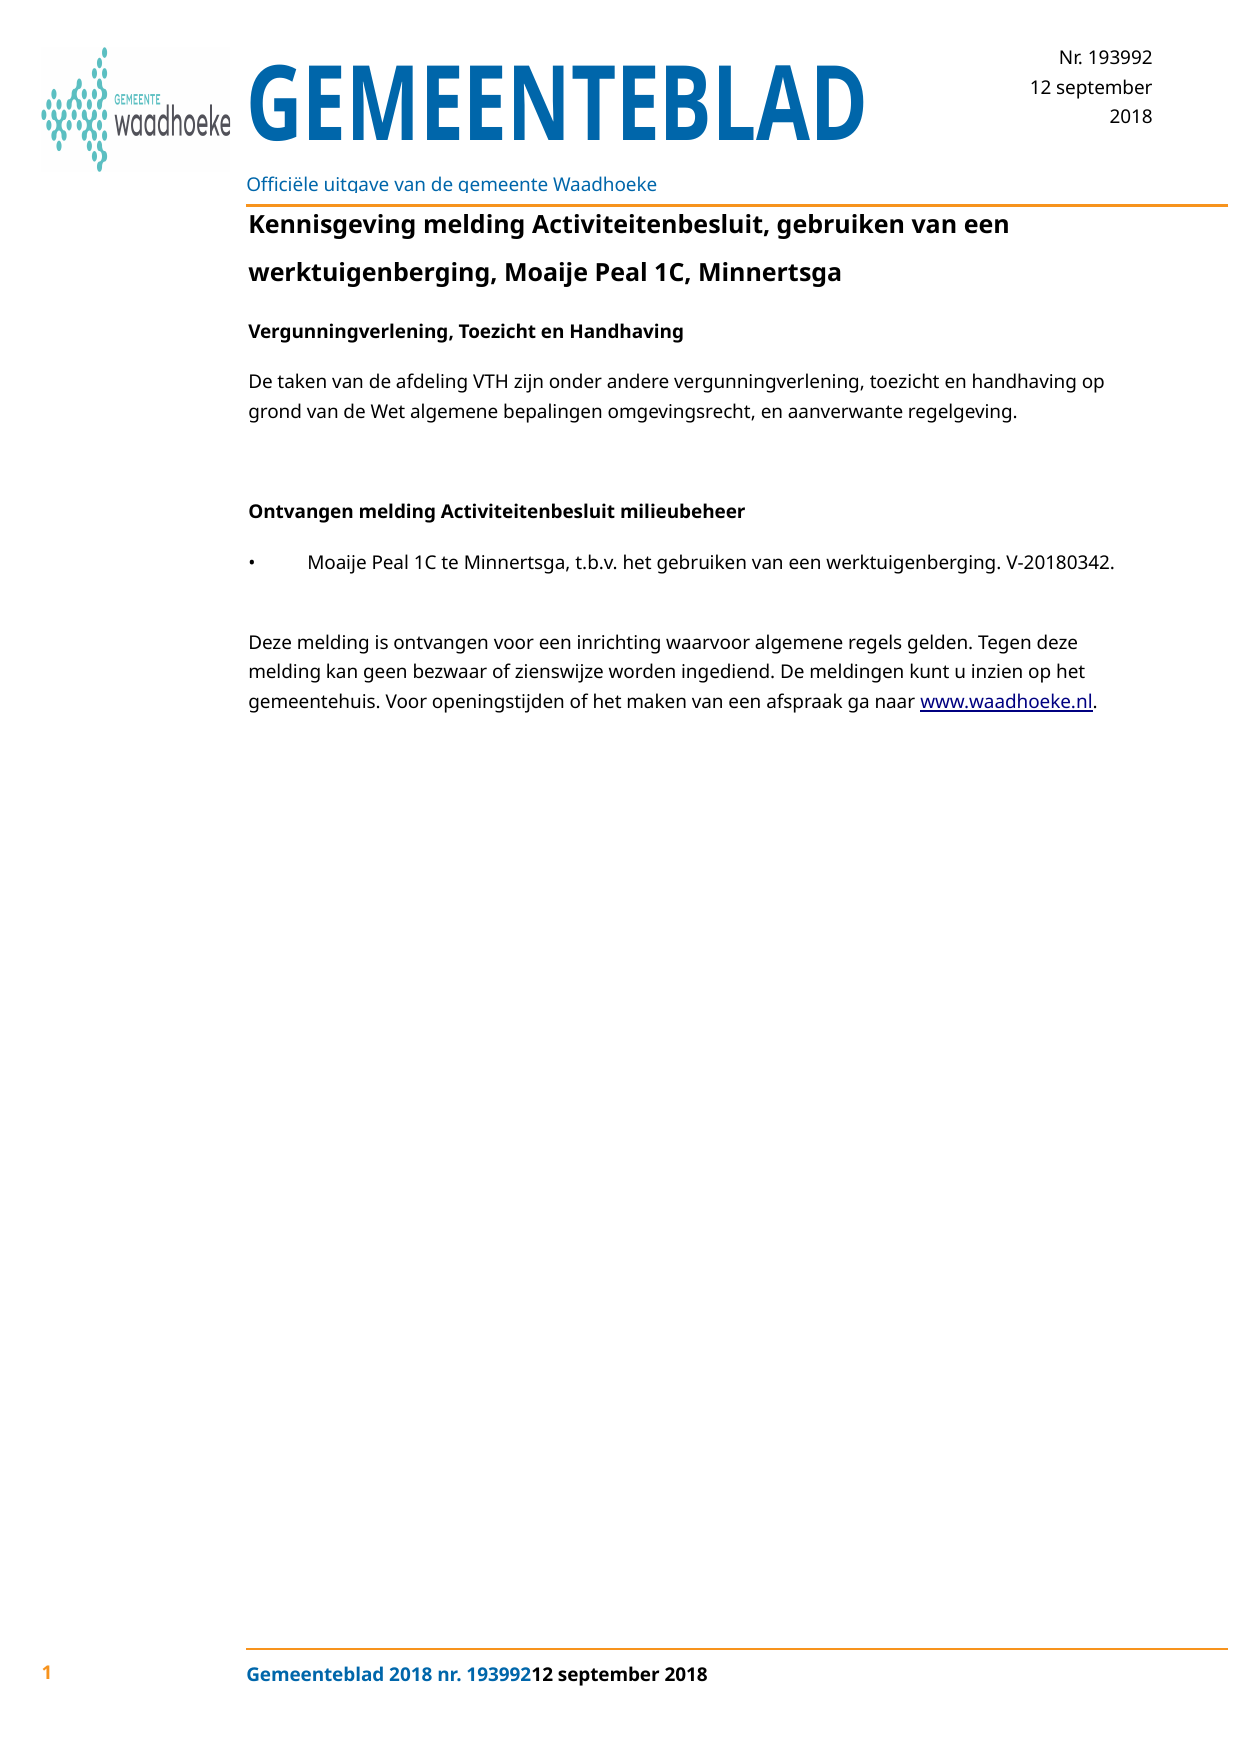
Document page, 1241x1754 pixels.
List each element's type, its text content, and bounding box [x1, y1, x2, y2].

text Kennisgeving melding Activiteitenbesluit, gebruiken van een werktuigenberging, Moaije Peal 1C, Minnertsga [248, 207, 1152, 288]
text Vergunningverlening, Toezicht en Handhaving [248, 318, 1152, 344]
text De taken van de afdeling VTH zijn onder andere vergunningverlening, toezicht en handhaving op grond van de Wet algemene bepalingen omgevingsrecht, en aanverwante regelgeving. [248, 368, 1152, 424]
text Deze melding is ontvangen voor een inrichting waarvoor algemene regels gelden. Tegen deze melding kan geen bezwaar of zienswijze worden ingediend. De meldingen kunt u inzien op het gemeentehuis. Voor openingstijden of het maken van een afspraak ga naar www.waadhoeke.nl. [248, 629, 1152, 714]
picture [41, 47, 231, 172]
list Moaije Peal 1C te Minnertsga, t.b.v. het gebruiken van een werktuigenberging. V-20180342. [248, 549, 1152, 575]
text Ontvangen melding Activiteitenbesluit milieubeheer [248, 499, 1152, 524]
